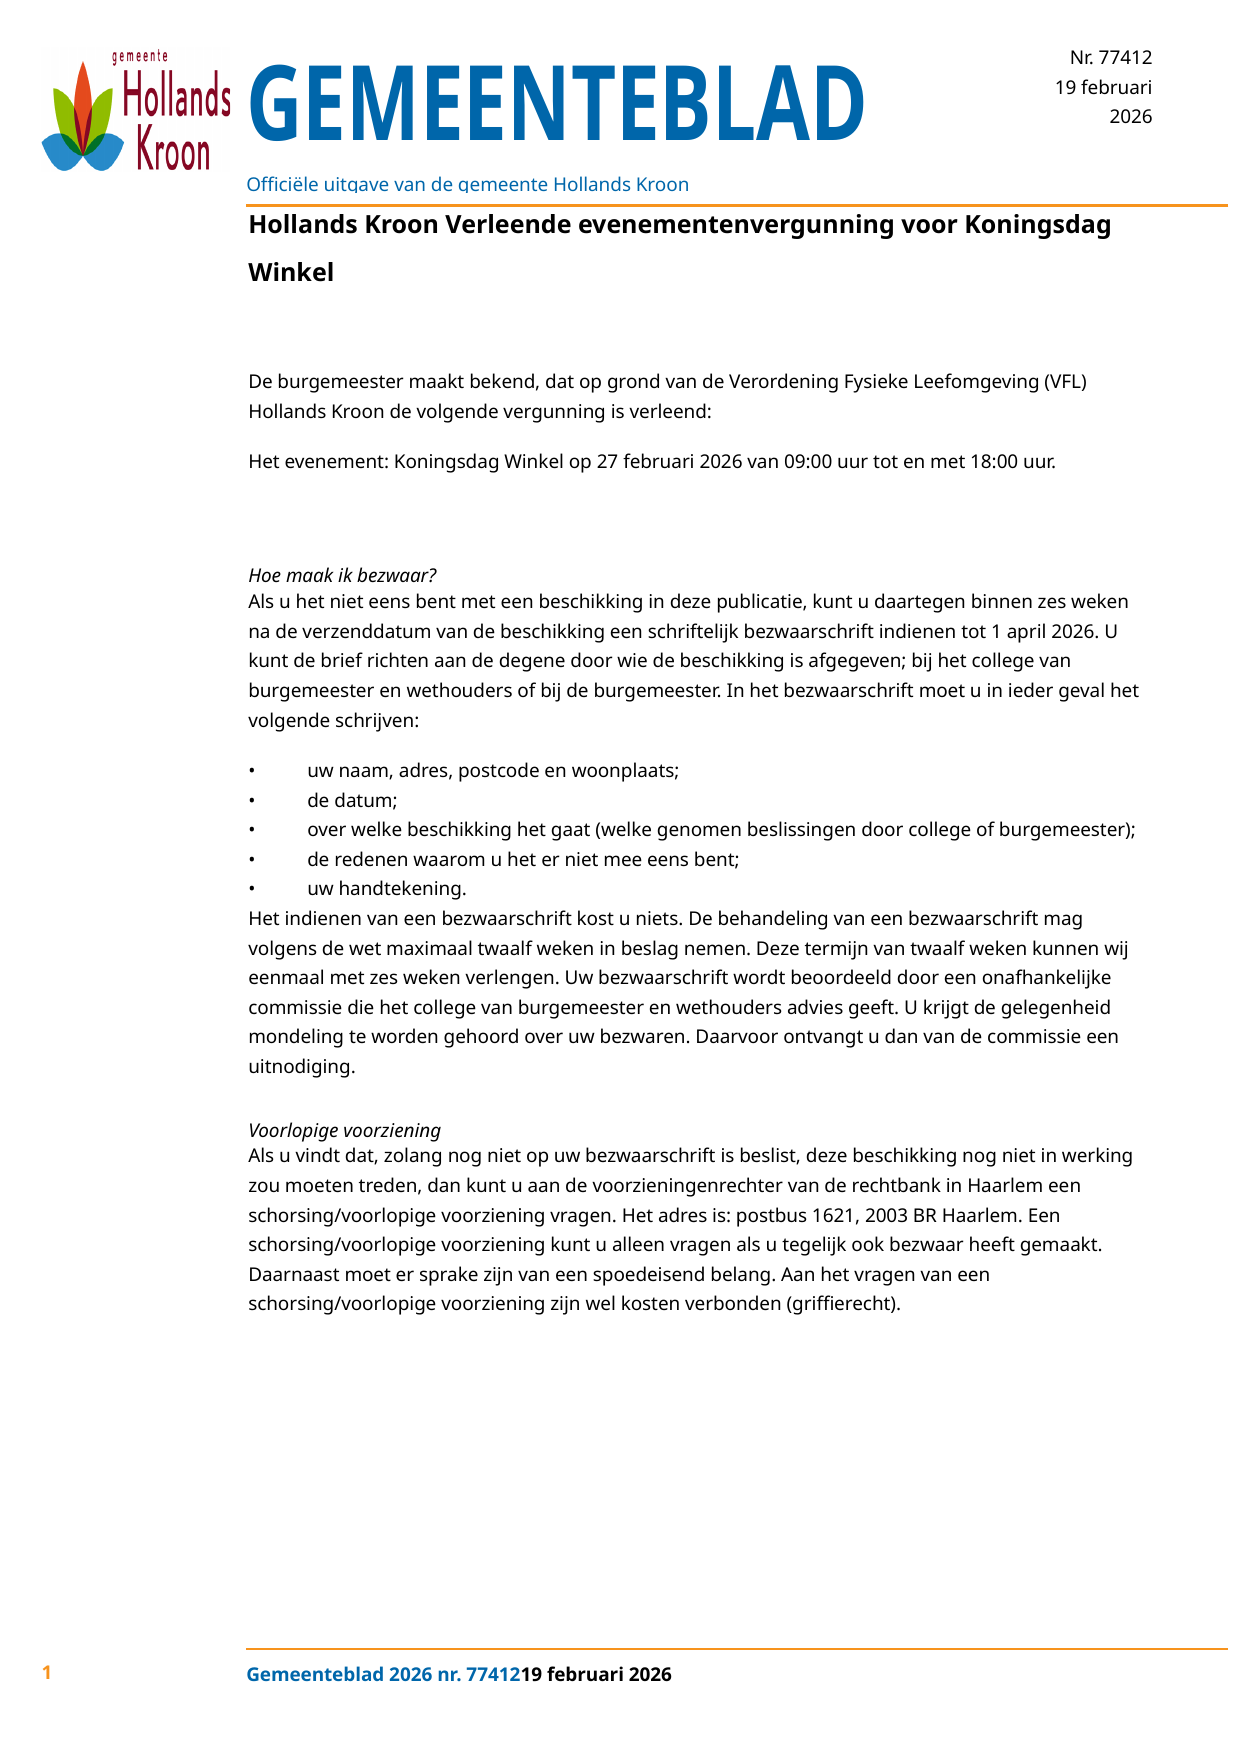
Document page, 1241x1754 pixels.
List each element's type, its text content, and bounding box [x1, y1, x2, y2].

text Hollands Kroon Verleende evenementenvergunning voor Koningsdag Winkel [248, 207, 1152, 288]
list over welke beschikking het gaat (welke genomen beslissingen door college of burgemeester); [248, 816, 1152, 842]
list uw naam, adres, postcode en woonplaats; [248, 757, 1152, 783]
text Het evenement: Koningsdag Winkel op 27 februari 2026 van 09:00 uur tot en met 18:00 uur. [248, 448, 1152, 474]
list uw handtekening. [248, 876, 1152, 901]
picture [41, 47, 231, 172]
text De burgemeester maakt bekend, dat op grond van de Verordening Fysieke Leefomgeving (VFL) Hollands Kroon de volgende vergunning is verleend: [248, 368, 1152, 424]
text Het indienen van een bezwaarschrift kost u niets. De behandeling van een bezwaarschrift mag volgens de wet maximaal twaalf weken in beslag nemen. Deze termijn van twaalf weken kunnen wij eenmaal met zes weken verlengen. Uw bezwaarschrift wordt beoordeeld door een onafhankelijke commissie die het college van burgemeester en wethouders advies geeft. U krijgt de gelegenheid mondeling te worden gehoord over uw bezwaren. Daarvoor ontvangt u dan van de commissie een uitnodiging. [248, 905, 1152, 1079]
list de datum; [248, 787, 1152, 812]
text Als u het niet eens bent met een beschikking in deze publicatie, kunt u daartegen binnen zes weken na de verzenddatum van de beschikking een schriftelijk bezwaarschrift indienen tot 1 april 2026. U kunt de brief richten aan de degene door wie de beschikking is afgegeven; bij het college van burgemeester en wethouders of bij de burgemeester. In het bezwaarschrift moet u in ieder geval het volgende schrijven: [248, 588, 1152, 732]
text Hoe maak ik bezwaar? [248, 563, 1152, 588]
list de redenen waarom u het er niet mee eens bent; [248, 846, 1152, 872]
text Voorlopige voorziening [248, 1117, 1152, 1143]
text Als u vindt dat, zolang nog niet op uw bezwaarschrift is beslist, deze beschikking nog niet in werking zou moeten treden, dan kunt u aan de voorzieningenrechter van de rechtbank in Haarlem een schorsing/voorlopige voorziening vragen. Het adres is: postbus 1621, 2003 BR Haarlem. Een schorsing/voorlopige voorziening kunt u alleen vragen als u tegelijk ook bezwaar heeft gemaakt. Daarnaast moet er sprake zijn van een spoedeisend belang. Aan het vragen van een schorsing/voorlopige voorziening zijn wel kosten verbonden (griffierecht). [248, 1143, 1152, 1316]
